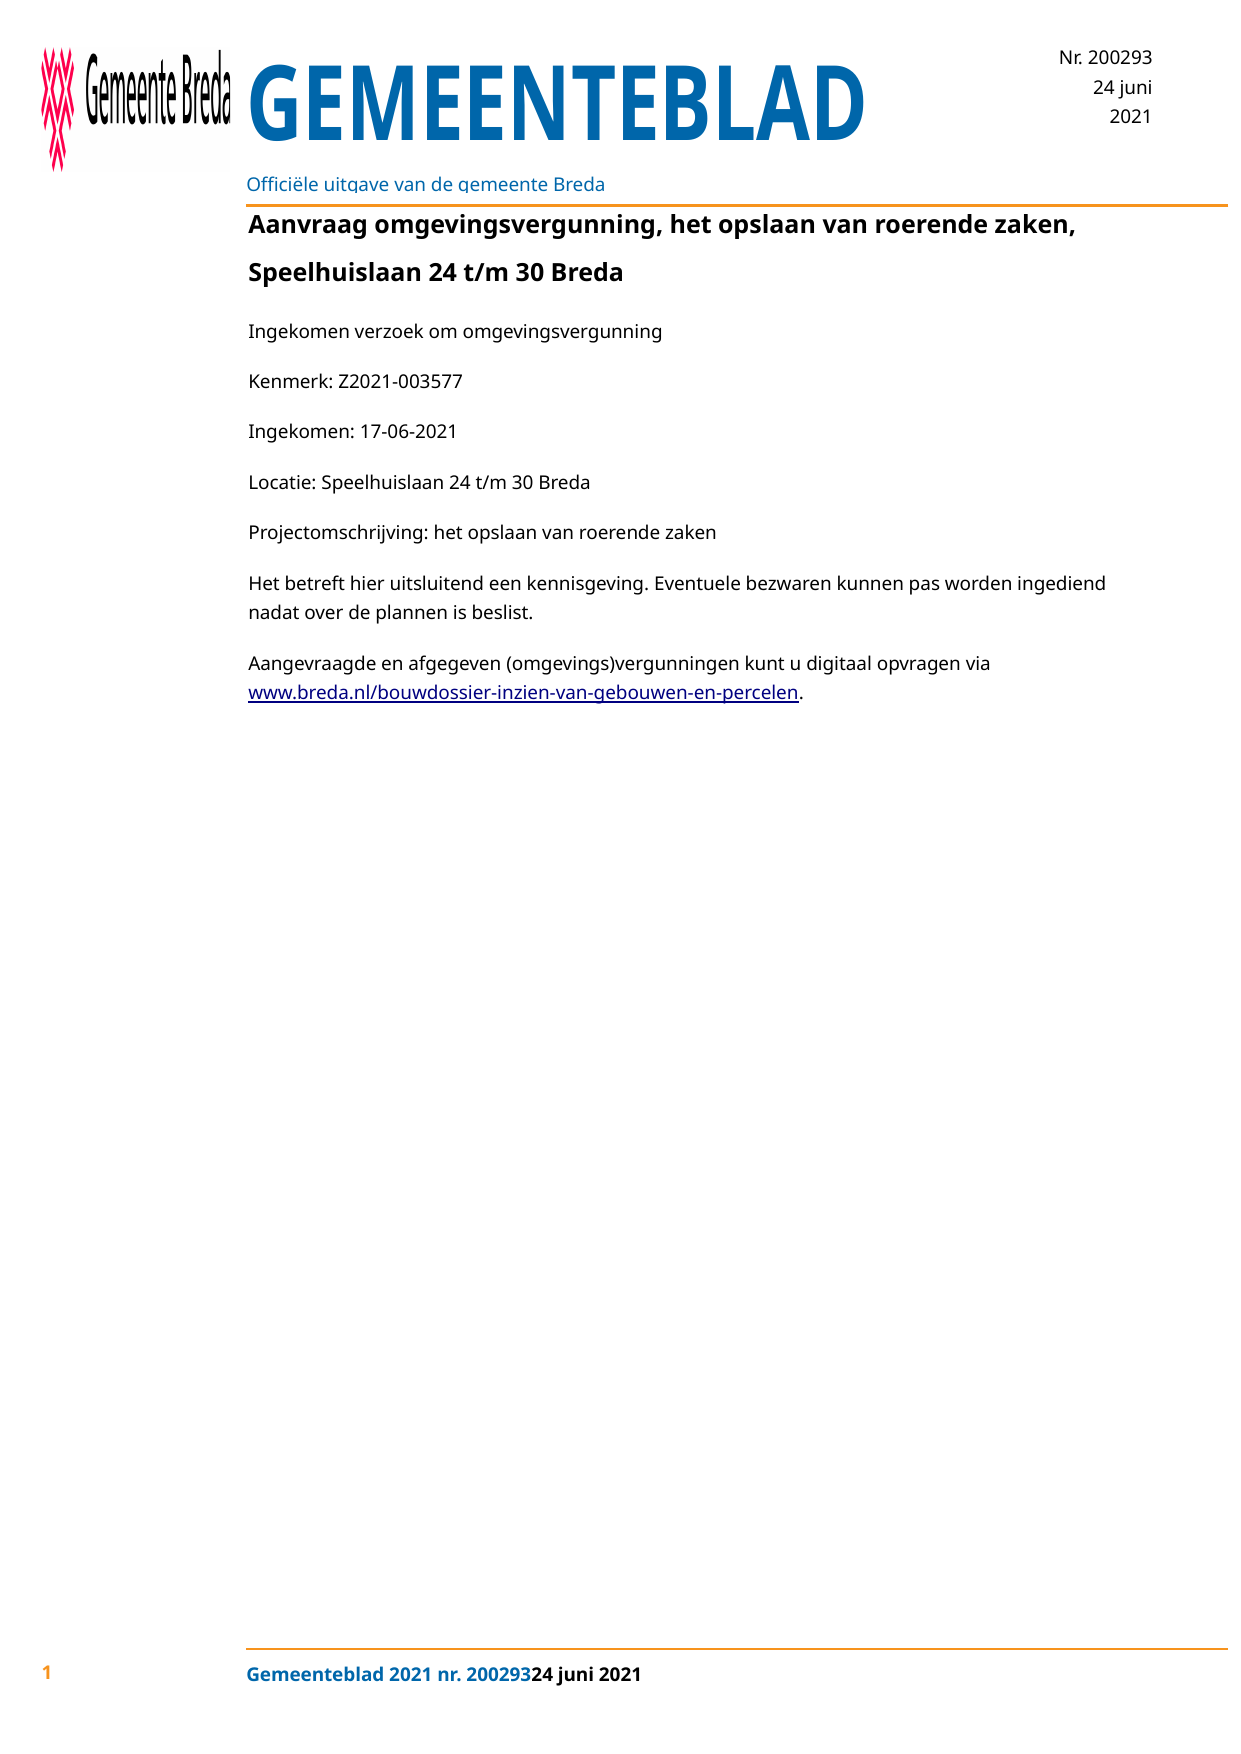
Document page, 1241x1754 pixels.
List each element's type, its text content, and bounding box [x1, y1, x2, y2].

text Aanvraag omgevingsvergunning, het opslaan van roerende zaken, Speelhuislaan 24 t/m 30 Breda [248, 207, 1152, 288]
text Kenmerk: Z2021-003577 [248, 368, 1152, 394]
text Projectomschrijving: het opslaan van roerende zaken [248, 519, 1152, 545]
picture [41, 47, 231, 172]
text Ingekomen verzoek om omgevingsvergunning [248, 318, 1152, 344]
text Ingekomen: 17-06-2021 [248, 419, 1152, 444]
text Het betreft hier uitsluitend een kennisgeving. Eventuele bezwaren kunnen pas worden ingediend nadat over de plannen is beslist. [248, 570, 1152, 625]
text Aangevraagde en afgegeven (omgevings)vergunningen kunt u digitaal opvragen via www.breda.nl/bouwdossier-inzien-van-gebouwen-en-percelen. [248, 650, 1152, 705]
text Locatie: Speelhuislaan 24 t/m 30 Breda [248, 469, 1152, 495]
